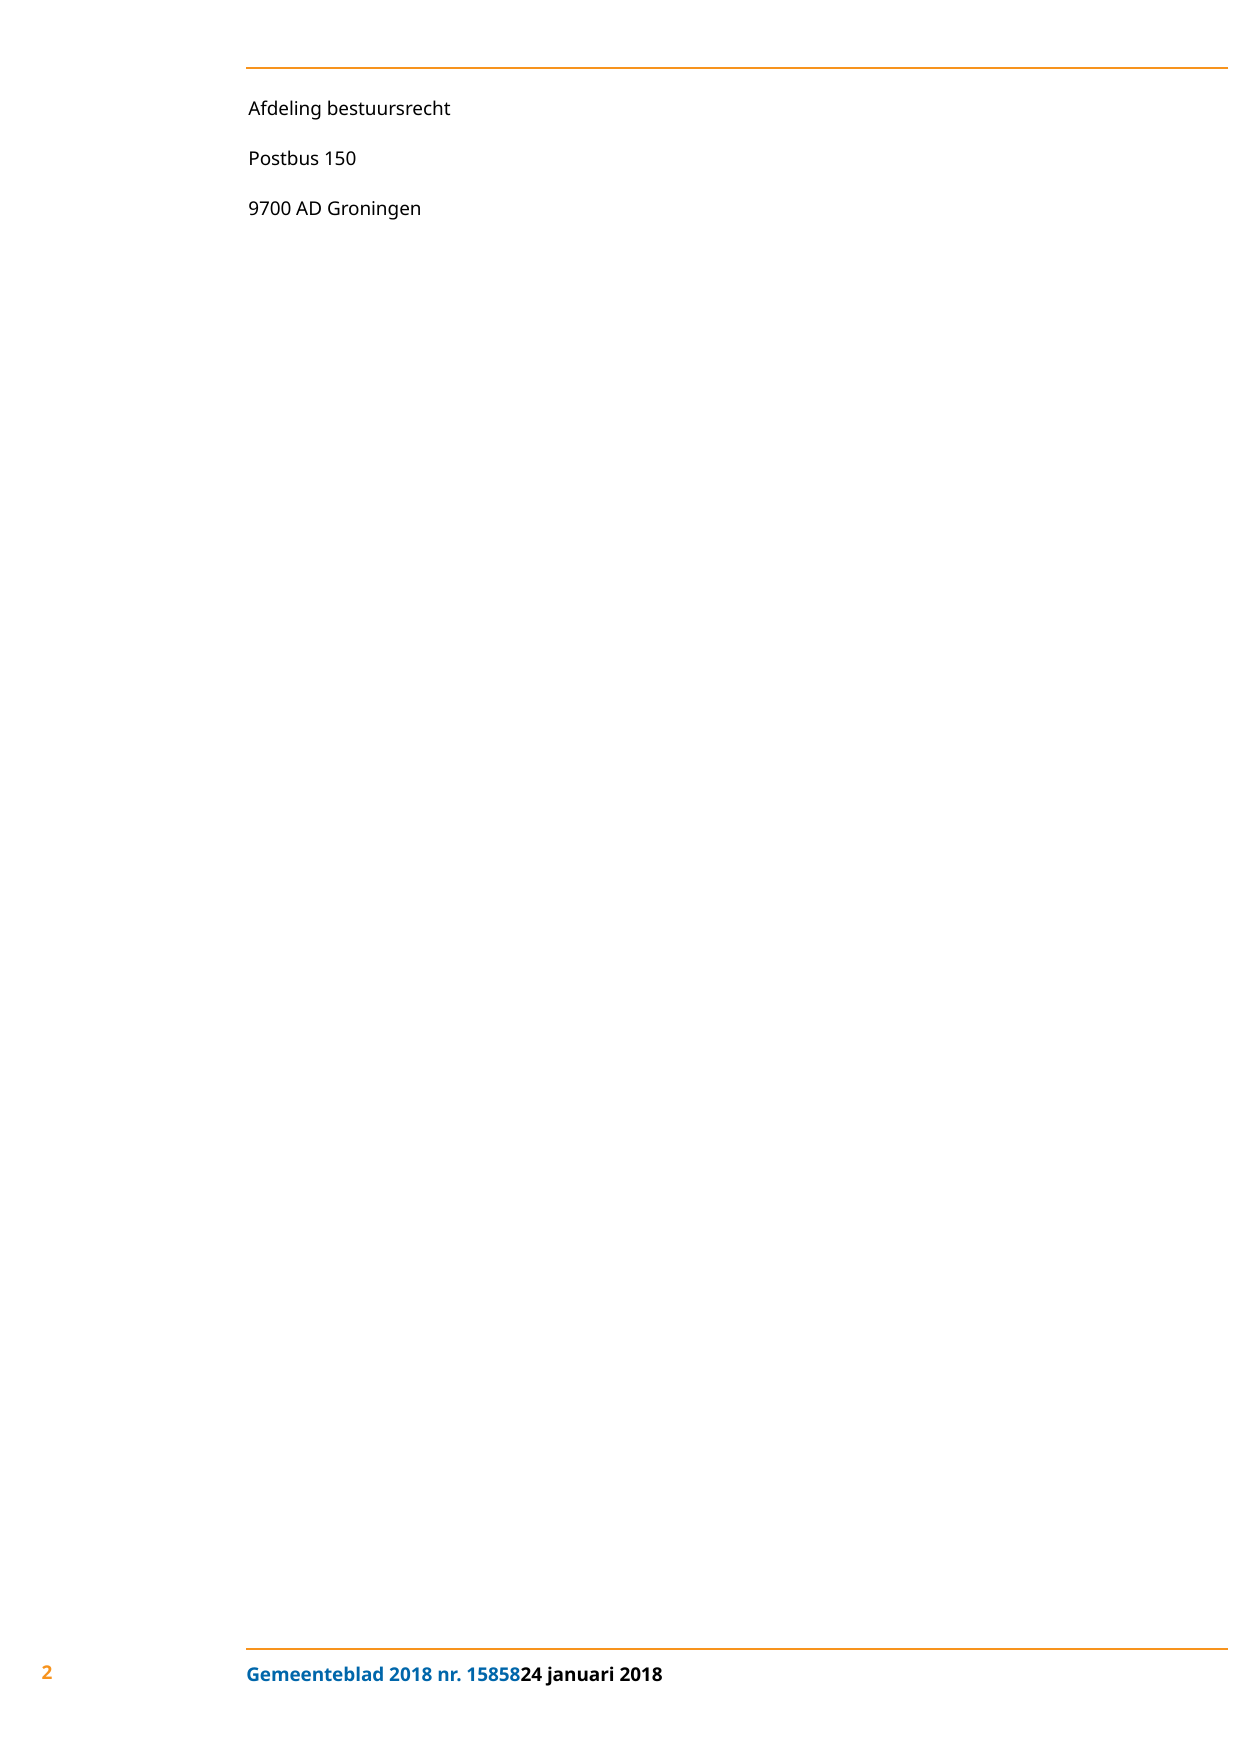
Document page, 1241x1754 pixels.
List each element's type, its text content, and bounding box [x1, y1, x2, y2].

text 9700 AD Groningen [248, 196, 1152, 221]
text Afdeling bestuursrecht [248, 95, 1152, 121]
picture [41, 47, 231, 172]
text Postbus 150 [248, 145, 1152, 171]
